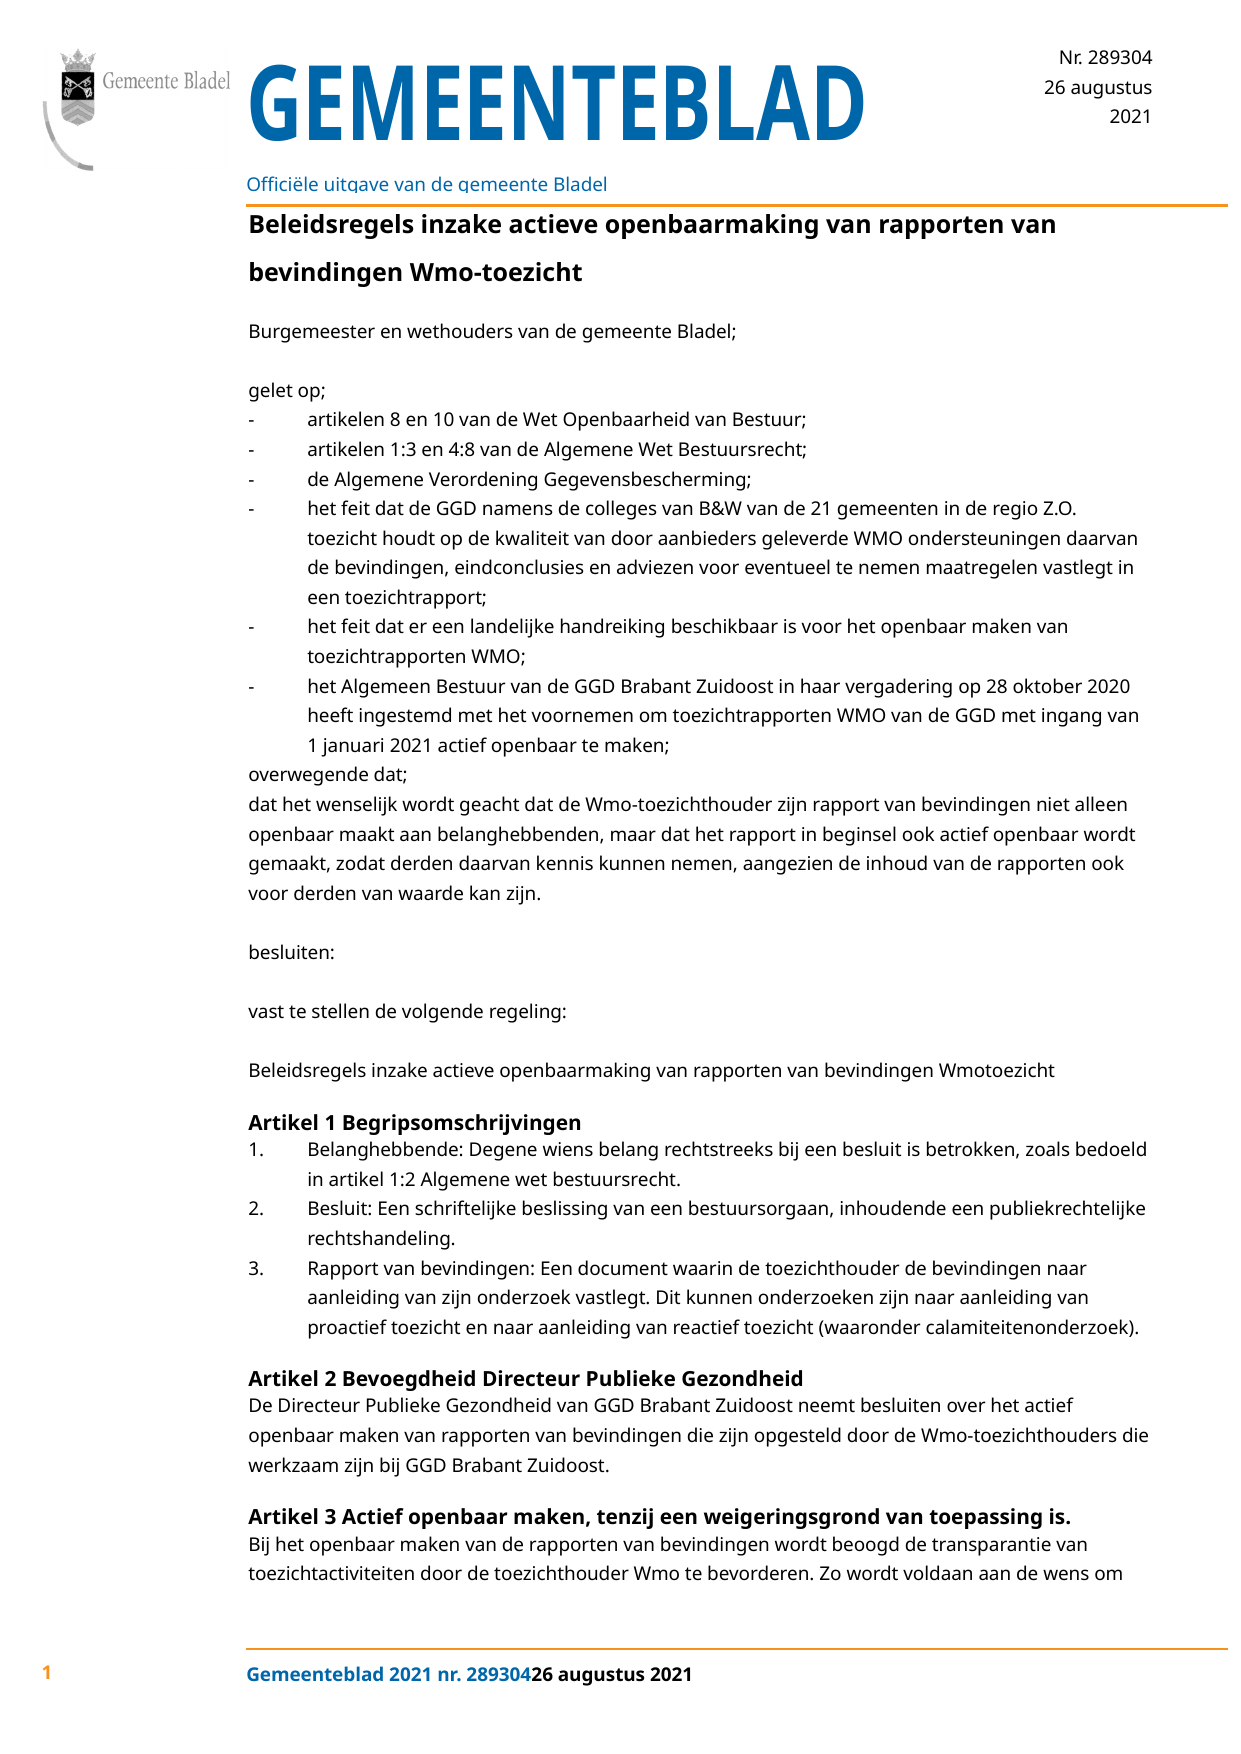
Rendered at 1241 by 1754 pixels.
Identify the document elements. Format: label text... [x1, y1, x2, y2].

text Artikel 3 Actief openbaar maken, tenzij een weigeringsgrond van toepassing is. [248, 1502, 1152, 1531]
text Beleidsregels inzake actieve openbaarmaking van rapporten van bevindingen Wmotoezicht [248, 1057, 1152, 1083]
list artikelen 8 en 10 van de Wet Openbaarheid van Bestuur; [248, 407, 1152, 432]
list het Algemeen Bestuur van de GGD Brabant Zuidoost in haar vergadering op 28 oktober 2020 heeft ingestemd met het voornemen om toezichtrapporten WMO van de GGD met ingang van 1 januari 2021 actief openbaar te maken; [248, 673, 1152, 758]
text besluiten: [248, 939, 1152, 965]
text Artikel 1 Begripsomschrijvingen [248, 1108, 1152, 1136]
list Besluit: Een schriftelijke beslissing van een bestuursorgaan, inhoudende een publiekrechtelijke rechtshandeling. [248, 1196, 1152, 1251]
list Rapport van bevindingen: Een document waarin de toezichthouder de bevindingen naar aanleiding van zijn onderzoek vastlegt. Dit kunnen onderzoeken zijn naar aanleiding van proactief toezicht en naar aanleiding van reactief toezicht (waaronder calamiteitenonderzoek). [248, 1255, 1152, 1339]
text overwegende dat; [248, 762, 1152, 787]
text De Directeur Publieke Gezondheid van GGD Brabant Zuidoost neemt besluiten over het actief openbaar maken van rapporten van bevindingen die zijn opgesteld door de Wmo-toezichthouders die werkzaam zijn bij GGD Brabant Zuidoost. [248, 1393, 1152, 1478]
list het feit dat de GGD namens de colleges van B&W van de 21 gemeenten in de regio Z.O. toezicht houdt op de kwaliteit van door aanbieders geleverde WMO ondersteuningen daarvan de bevindingen, eindconclusies en adviezen voor eventueel te nemen maatregelen vastlegt in een toezichtrapport; [248, 495, 1152, 610]
text Burgemeester en wethouders van de gemeente Bladel; [248, 318, 1152, 344]
list de Algemene Verordening Gegevensbescherming; [248, 466, 1152, 492]
text dat het wenselijk wordt geacht dat de Wmo-toezichthouder zijn rapport van bevindingen niet alleen openbaar maakt aan belanghebbenden, maar dat het rapport in beginsel ook actief openbaar wordt gemaakt, zodat derden daarvan kennis kunnen nemen, aangezien de inhoud van de rapporten ook voor derden van waarde kan zijn. [248, 791, 1152, 906]
list Belanghebbende: Degene wiens belang rechtstreeks bij een besluit is betrokken, zoals bedoeld in artikel 1:2 Algemene wet bestuursrecht. [248, 1136, 1152, 1192]
picture [41, 47, 231, 172]
text Bij het openbaar maken van de rapporten van bevindingen wordt beoogd de transparantie van toezichtactiviteiten door de toezichthouder Wmo te bevorderen. Zo wordt voldaan aan de wens om [248, 1531, 1152, 1586]
list het feit dat er een landelijke handreiking beschikbaar is voor het openbaar maken van toezichtrapporten WMO; [248, 614, 1152, 669]
text vast te stellen de volgende regeling: [248, 998, 1152, 1024]
text gelet op; [248, 377, 1152, 403]
text Artikel 2 Bevoegdheid Directeur Publieke Gezondheid [248, 1364, 1152, 1393]
list artikelen 1:3 en 4:8 van de Algemene Wet Bestuursrecht; [248, 436, 1152, 462]
text Beleidsregels inzake actieve openbaarmaking van rapporten van bevindingen Wmo-toezicht [248, 207, 1152, 288]
